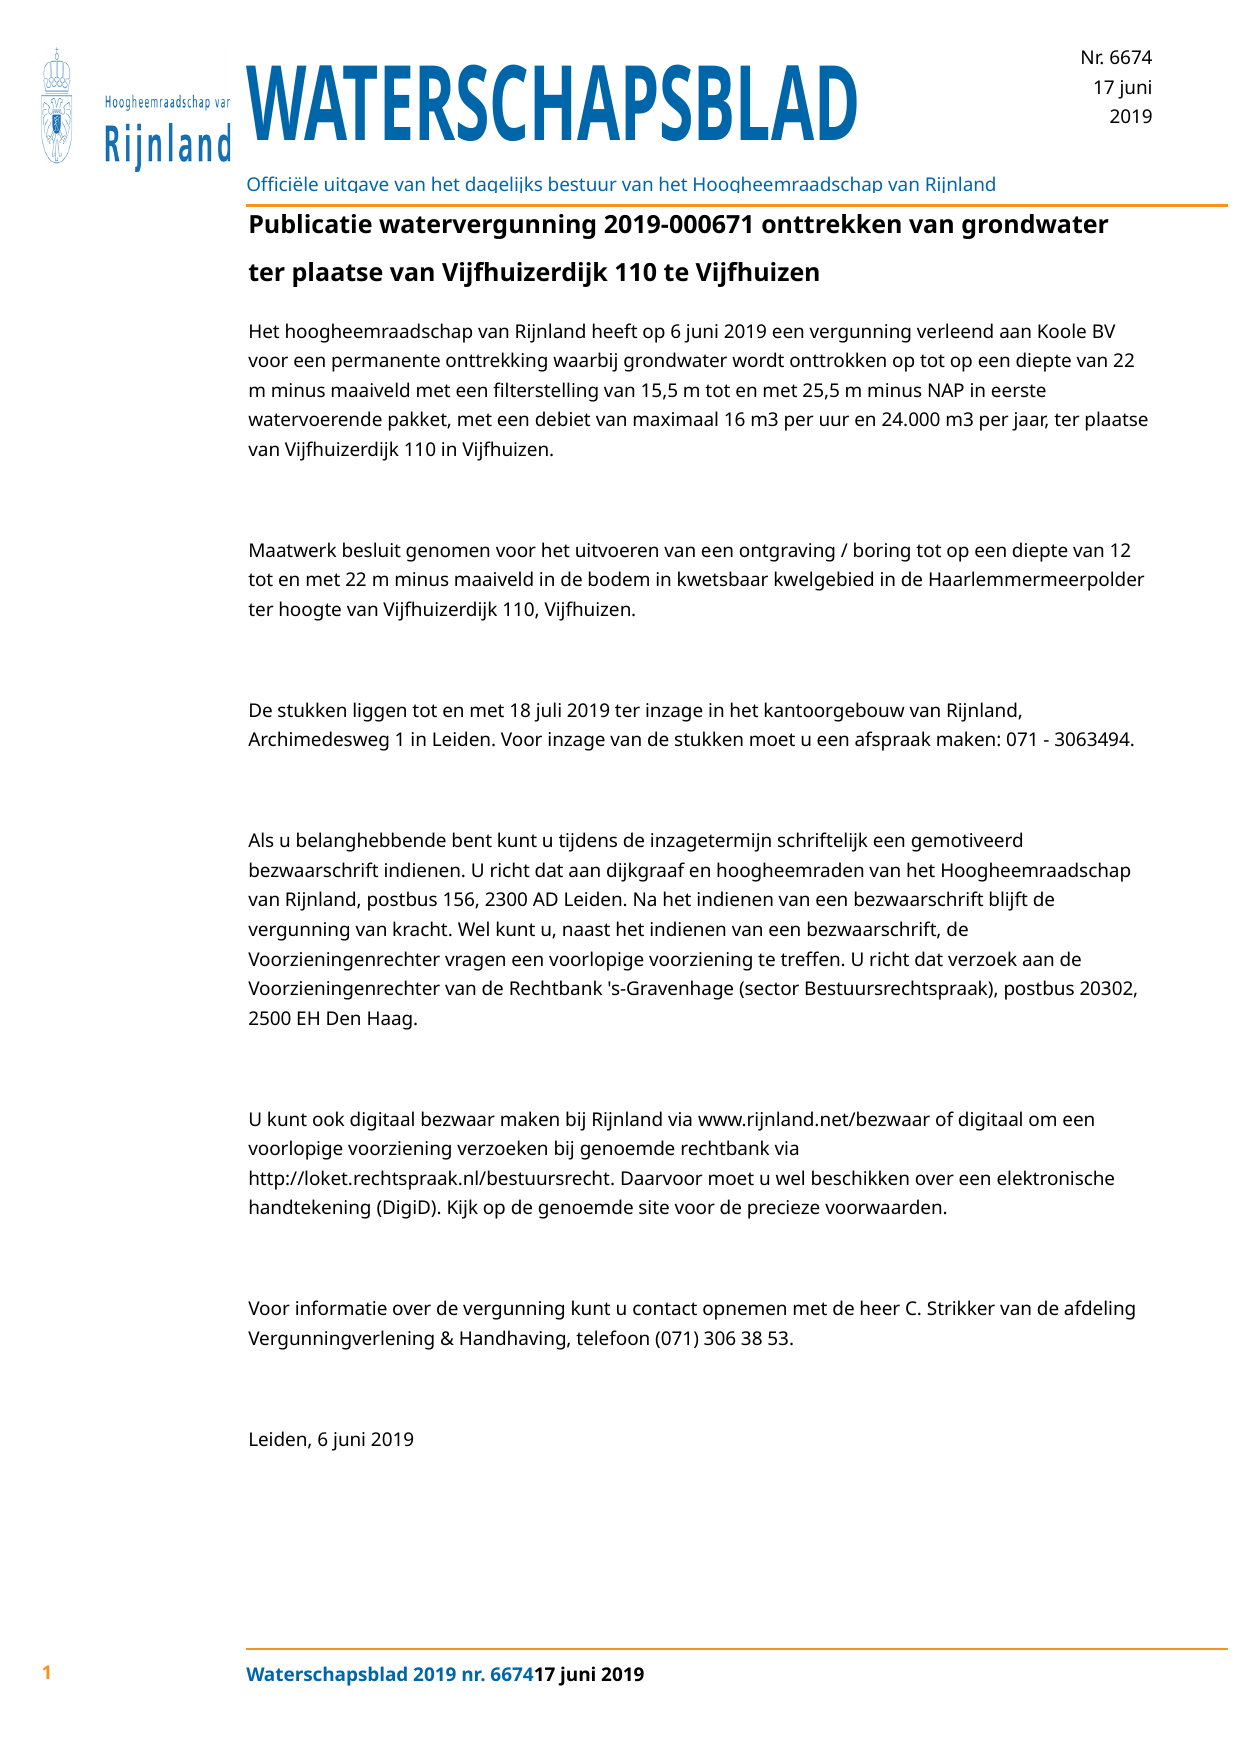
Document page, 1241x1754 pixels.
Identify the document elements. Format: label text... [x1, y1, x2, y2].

text U kunt ook digitaal bezwaar maken bij Rijnland via www.rijnland.net/bezwaar of digitaal om een voorlopige voorziening verzoeken bij genoemde rechtbank via http://loket.rechtspraak.nl/bestuursrecht. Daarvoor moet u wel beschikken over een elektronische handtekening (DigiD). Kijk op de genoemde site voor de precieze voorwaarden. [248, 1106, 1152, 1220]
text Maatwerk besluit genomen voor het uitvoeren van een ontgraving / boring tot op een diepte van 12 tot en met 22 m minus maaiveld in de bodem in kwetsbaar kwelgebied in de Haarlemmermeerpolder ter hoogte van Vijfhuizerdijk 110, Vijfhuizen. [248, 537, 1152, 622]
text De stukken liggen tot en met 18 juli 2019 ter inzage in het kantoorgebouw van Rijnland, Archimedesweg 1 in Leiden. Voor inzage van de stukken moet u een afspraak maken: 071 - 3063494. [248, 697, 1152, 752]
text Voor informatie over de vergunning kunt u contact opnemen met de heer C. Strikker van de afdeling Vergunningverlening & Handhaving, telefoon (071) 306 38 53. [248, 1295, 1152, 1351]
text Als u belanghebbende bent kunt u tijdens de inzagetermijn schriftelijk een gemotiveerd bezwaarschrift indienen. U richt dat aan dijkgraaf en hoogheemraden van het Hoogheemraadschap van Rijnland, postbus 156, 2300 AD Leiden. Na het indienen van een bezwaarschrift blijft de vergunning van kracht. Wel kunt u, naast het indienen van een bezwaarschrift, de Voorzieningenrechter vragen een voorlopige voorziening te treffen. U richt dat verzoek aan de Voorzieningenrechter van de Rechtbank 's-Gravenhage (sector Bestuursrechtspraak), postbus 20302, 2500 EH Den Haag. [248, 827, 1152, 1031]
text Leiden, 6 juni 2019 [248, 1426, 1152, 1452]
picture [41, 47, 231, 172]
text Het hoogheemraadschap van Rijnland heeft op 6 juni 2019 een vergunning verleend aan Koole BV voor een permanente onttrekking waarbij grondwater wordt onttrokken op tot op een diepte van 22 m minus maaiveld met een filterstelling van 15,5 m tot en met 25,5 m minus NAP in eerste watervoerende pakket, met een debiet van maximaal 16 m3 per uur en 24.000 m3 per jaar, ter plaatse van Vijfhuizerdijk 110 in Vijfhuizen. [248, 318, 1152, 462]
text Publicatie watervergunning 2019-000671 onttrekken van grondwater ter plaatse van Vijfhuizerdijk 110 te Vijfhuizen [248, 207, 1152, 288]
